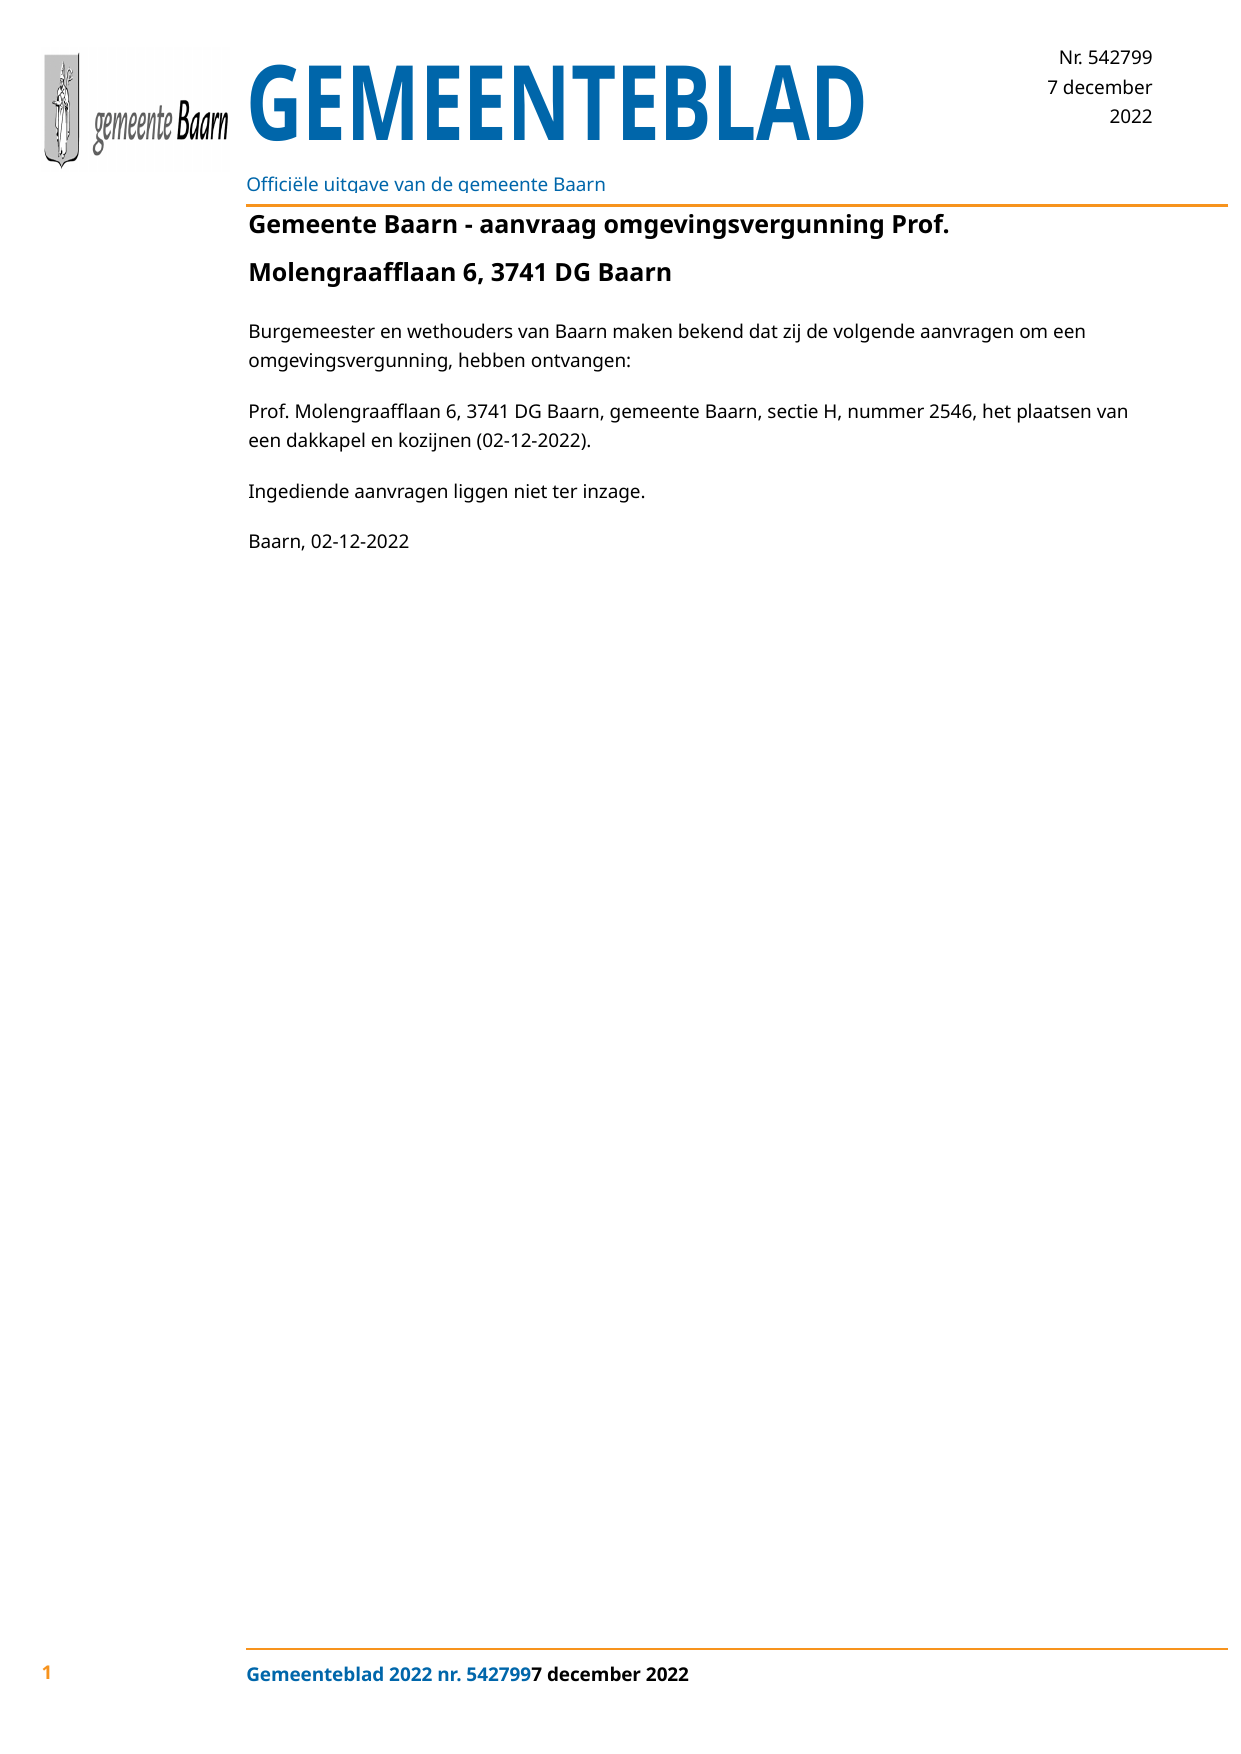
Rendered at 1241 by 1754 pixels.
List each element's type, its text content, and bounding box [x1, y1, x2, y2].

text Gemeente Baarn - aanvraag omgevingsvergunning Prof. Molengraafflaan 6, 3741 DG Baarn [248, 207, 1152, 288]
text Burgemeester en wethouders van Baarn maken bekend dat zij de volgende aanvragen om een omgevingsvergunning, hebben ontvangen: [248, 318, 1152, 373]
picture [41, 47, 231, 172]
text Prof. Molengraafflaan 6, 3741 DG Baarn, gemeente Baarn, sectie H, nummer 2546, het plaatsen van een dakkapel en kozijnen (02-12-2022). [248, 398, 1152, 453]
text Ingediende aanvragen liggen niet ter inzage. [248, 478, 1152, 504]
text Baarn, 02-12-2022 [248, 528, 1152, 554]
